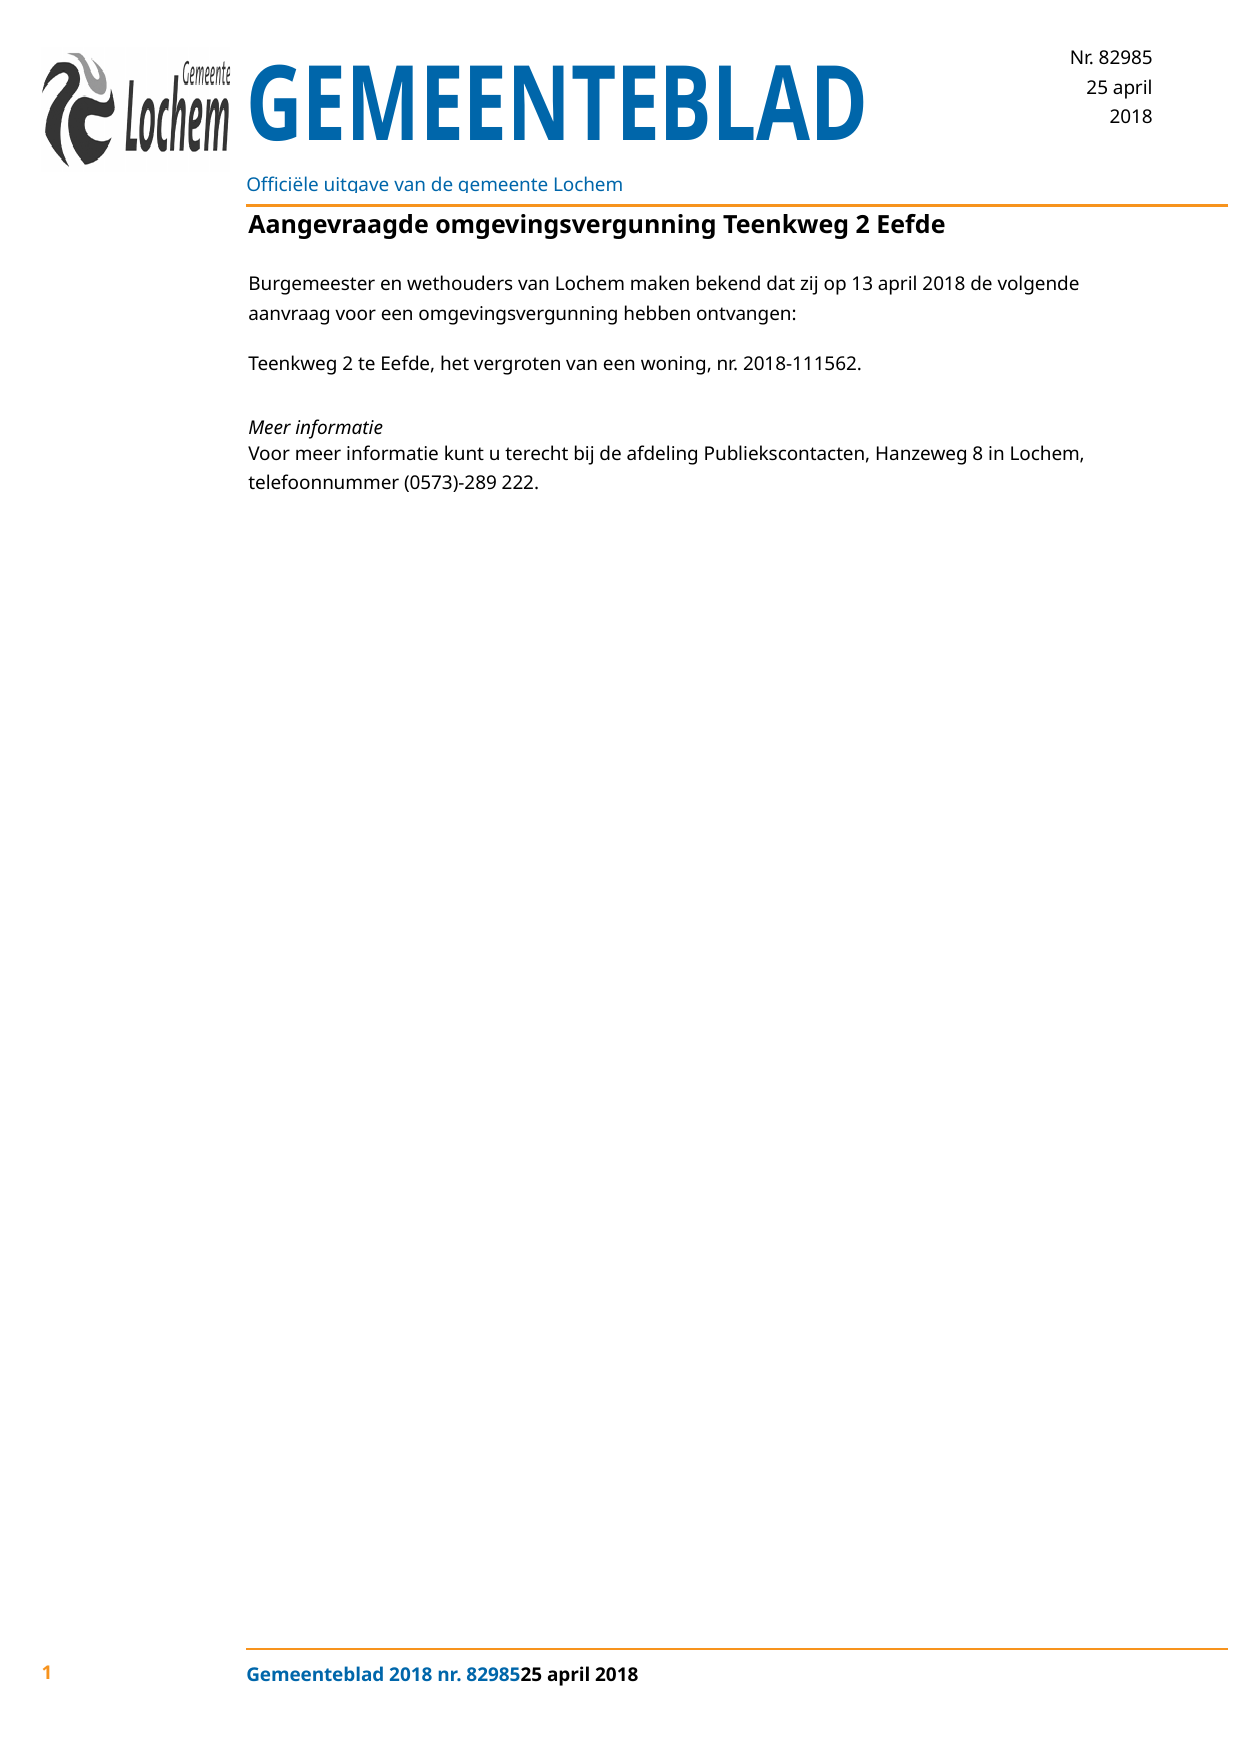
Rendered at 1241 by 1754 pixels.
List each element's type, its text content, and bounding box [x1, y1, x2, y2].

text Meer informatie [248, 414, 1152, 440]
text Voor meer informatie kunt u terecht bij de afdeling Publiekscontacten, Hanzeweg 8 in Lochem, telefoonnummer (0573)-289 222. [248, 440, 1152, 495]
text Burgemeester en wethouders van Lochem maken bekend dat zij op 13 april 2018 de volgende aanvraag voor een omgevingsvergunning hebben ontvangen: [248, 270, 1152, 326]
picture [41, 47, 231, 172]
text Aangevraagde omgevingsvergunning Teenkweg 2 Eefde [248, 207, 1152, 241]
text Teenkweg 2 te Eefde, het vergroten van een woning, nr. 2018-111562. [248, 350, 1152, 376]
